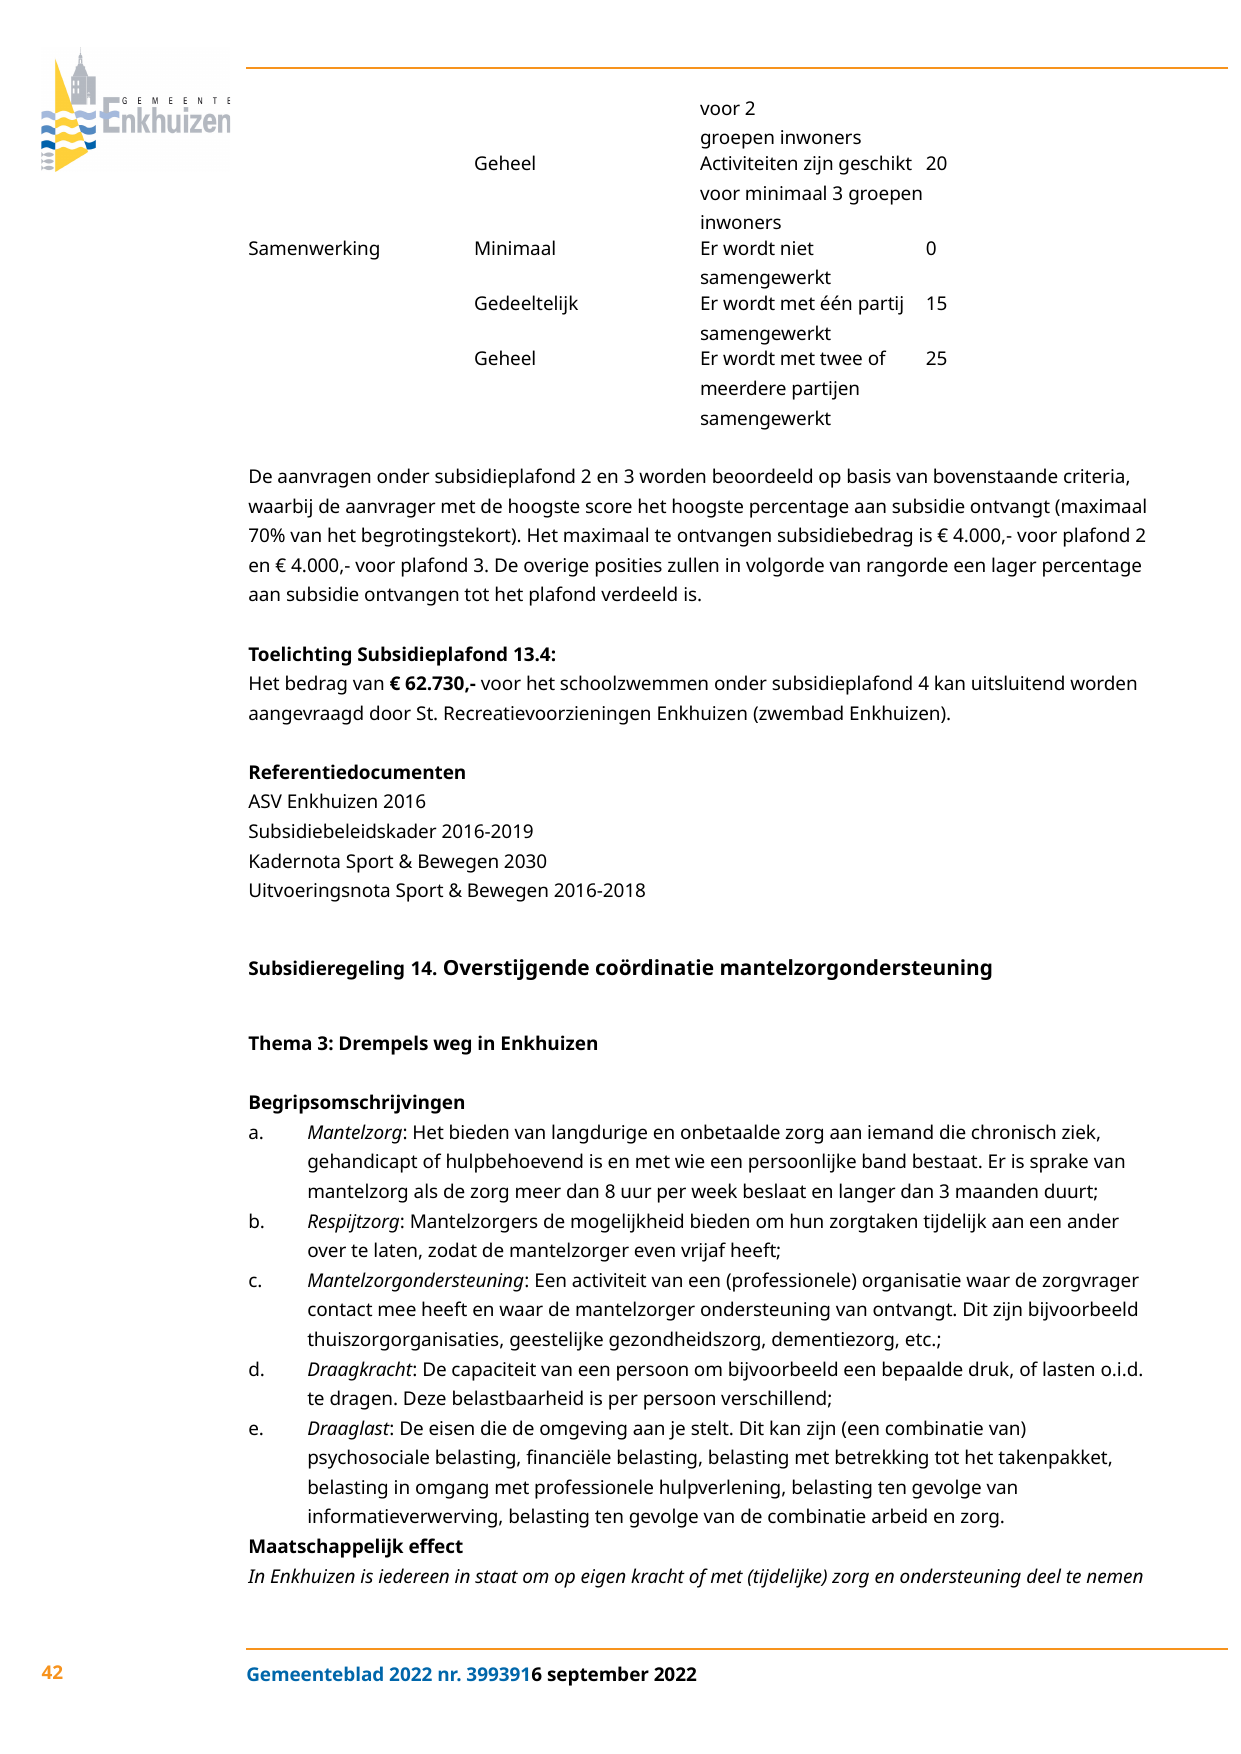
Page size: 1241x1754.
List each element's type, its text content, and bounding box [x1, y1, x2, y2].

table_cell [926, 95, 1152, 150]
table_cell Minimaal [474, 235, 700, 290]
list Draagkracht: De capaciteit van een persoon om bijvoorbeeld een bepaalde druk, of lasten o.i.d. te dragen. Deze belastbaarheid is per persoon verschillend; [248, 1356, 1152, 1411]
text De aanvragen onder subsidieplafond 2 en 3 worden beoordeeld op basis van bovenstaande criteria, [248, 463, 1152, 489]
table_cell 15 [926, 290, 1152, 346]
table_cell Gedeeltelijk [474, 290, 700, 346]
table_cell Geheel [474, 346, 700, 431]
table_cell 20 [926, 150, 1152, 235]
text Thema 3: Drempels weg in Enkhuizen [248, 1030, 1152, 1056]
text ASV Enkhuizen 2016 [248, 789, 1152, 814]
table_cell Er wordt met twee of meerdere partijen samengewerkt [700, 346, 926, 431]
text Toelichting Subsidieplafond 13.4: [248, 641, 1152, 667]
text In Enkhuizen is iedereen in staat om op eigen kracht of met (tijdelijke) zorg en ondersteuning deel te nemen [248, 1563, 1152, 1589]
list Draaglast: De eisen die de omgeving aan je stelt. Dit kan zijn (een combinatie van) psychosociale belasting, financiële belasting, belasting met betrekking tot het takenpakket, belasting in omgang met professionele hulpverlening, belasting ten gevolge van informatieverwerving, belasting ten gevolge van de combinatie arbeid en zorg. [248, 1415, 1152, 1529]
table_cell [248, 95, 474, 150]
table_cell [474, 95, 700, 150]
table_cell 25 [926, 346, 1152, 431]
text Kadernota Sport & Bewegen 2030 [248, 848, 1152, 874]
table_cell Er wordt met één partij samengewerkt [700, 290, 926, 346]
table_cell voor 2 groepen inwoners [700, 95, 926, 150]
text Begripsomschrijvingen [248, 1089, 1152, 1115]
text Maatschappelijk effect [248, 1533, 1152, 1559]
text Subsidiebeleidskader 2016-2019 [248, 818, 1152, 844]
text waarbij de aanvrager met de hoogste score het hoogste percentage aan subsidie ontvangt (maximaal 70% van het begrotingstekort). Het maximaal te ontvangen subsidiebedrag is € 4.000,- voor plafond 2 en € 4.000,- voor plafond 3. De overige posities zullen in volgorde van rangorde een lager percentage aan subsidie ontvangen tot het plafond verdeeld is. [248, 493, 1152, 607]
table_cell 0 [926, 235, 1152, 290]
table_cell Activiteiten zijn geschikt voor minimaal 3 groepen inwoners [700, 150, 926, 235]
text Het bedrag van € 62.730,- voor het schoolzwemmen onder subsidieplafond 4 kan uitsluitend worden aangevraagd door St. Recreatievoorzieningen Enkhuizen (zwembad Enkhuizen). [248, 670, 1152, 726]
picture [41, 47, 231, 172]
text Uitvoeringsnota Sport & Bewegen 2016-2018 [248, 877, 1152, 903]
table_cell Geheel [474, 150, 700, 235]
table_cell Samenwerking [248, 235, 474, 290]
text Referentiedocumenten [248, 759, 1152, 785]
table_cell [248, 290, 474, 346]
list Mantelzorg: Het bieden van langdurige en onbetaalde zorg aan iemand die chronisch ziek, gehandicapt of hulpbehoevend is en met wie een persoonlijke band bestaat. Er is sprake van mantelzorg als de zorg meer dan 8 uur per week beslaat en langer dan 3 maanden duurt; [248, 1119, 1152, 1204]
list Respijtzorg: Mantelzorgers de mogelijkheid bieden om hun zorgtaken tijdelijk aan een ander over te laten, zodat de mantelzorger even vrijaf heeft; [248, 1208, 1152, 1263]
list Mantelzorgondersteuning: Een activiteit van een (professionele) organisatie waar de zorgvrager contact mee heeft en waar de mantelzorger ondersteuning van ontvangt. Dit zijn bijvoorbeeld thuiszorgorganisaties, geestelijke gezondheidszorg, dementiezorg, etc.; [248, 1267, 1152, 1352]
text Subsidieregeling 14. Overstijgende coördinatie mantelzorgondersteuning [248, 953, 1152, 981]
table_cell [248, 150, 474, 235]
table_cell [248, 346, 474, 431]
table_cell Er wordt niet samengewerkt [700, 235, 926, 290]
